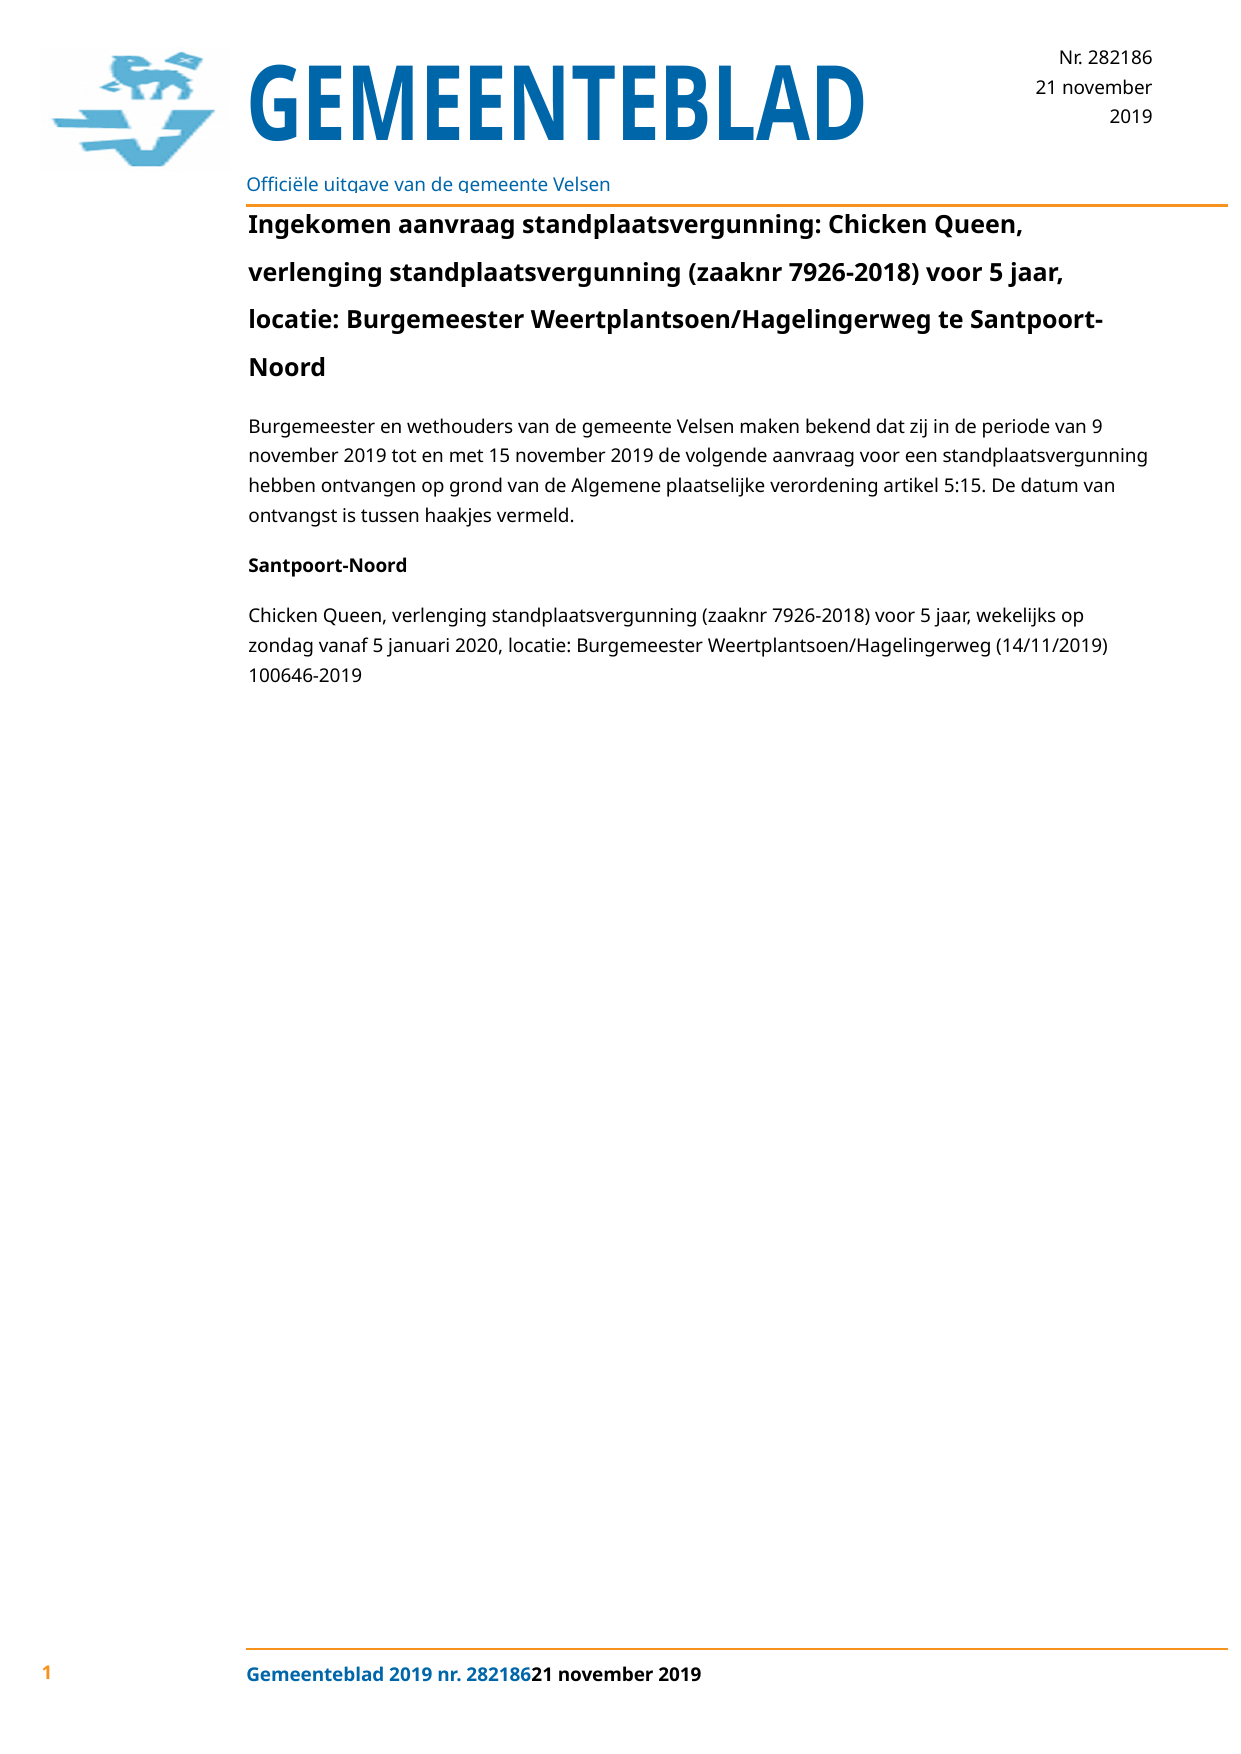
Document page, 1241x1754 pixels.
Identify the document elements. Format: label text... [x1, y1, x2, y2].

text Santpoort-Noord [248, 552, 1152, 578]
picture [41, 47, 231, 172]
text Chicken Queen, verlenging standplaatsvergunning (zaaknr 7926-2018) voor 5 jaar, wekelijks op zondag vanaf 5 januari 2020, locatie: Burgemeester Weertplantsoen/Hagelingerweg (14/11/2019) 100646-2019 [248, 603, 1152, 688]
text Burgemeester en wethouders van de gemeente Velsen maken bekend dat zij in de periode van 9 november 2019 tot en met 15 november 2019 de volgende aanvraag voor een standplaatsvergunning hebben ontvangen op grond van de Algemene plaatselijke verordening artikel 5:15. De datum van ontvangst is tussen haakjes vermeld. [248, 413, 1152, 528]
text Ingekomen aanvraag standplaatsvergunning: Chicken Queen, verlenging standplaatsvergunning (zaaknr 7926-2018) voor 5 jaar, locatie: Burgemeester Weertplantsoen/Hagelingerweg te Santpoort-Noord [248, 207, 1152, 384]
